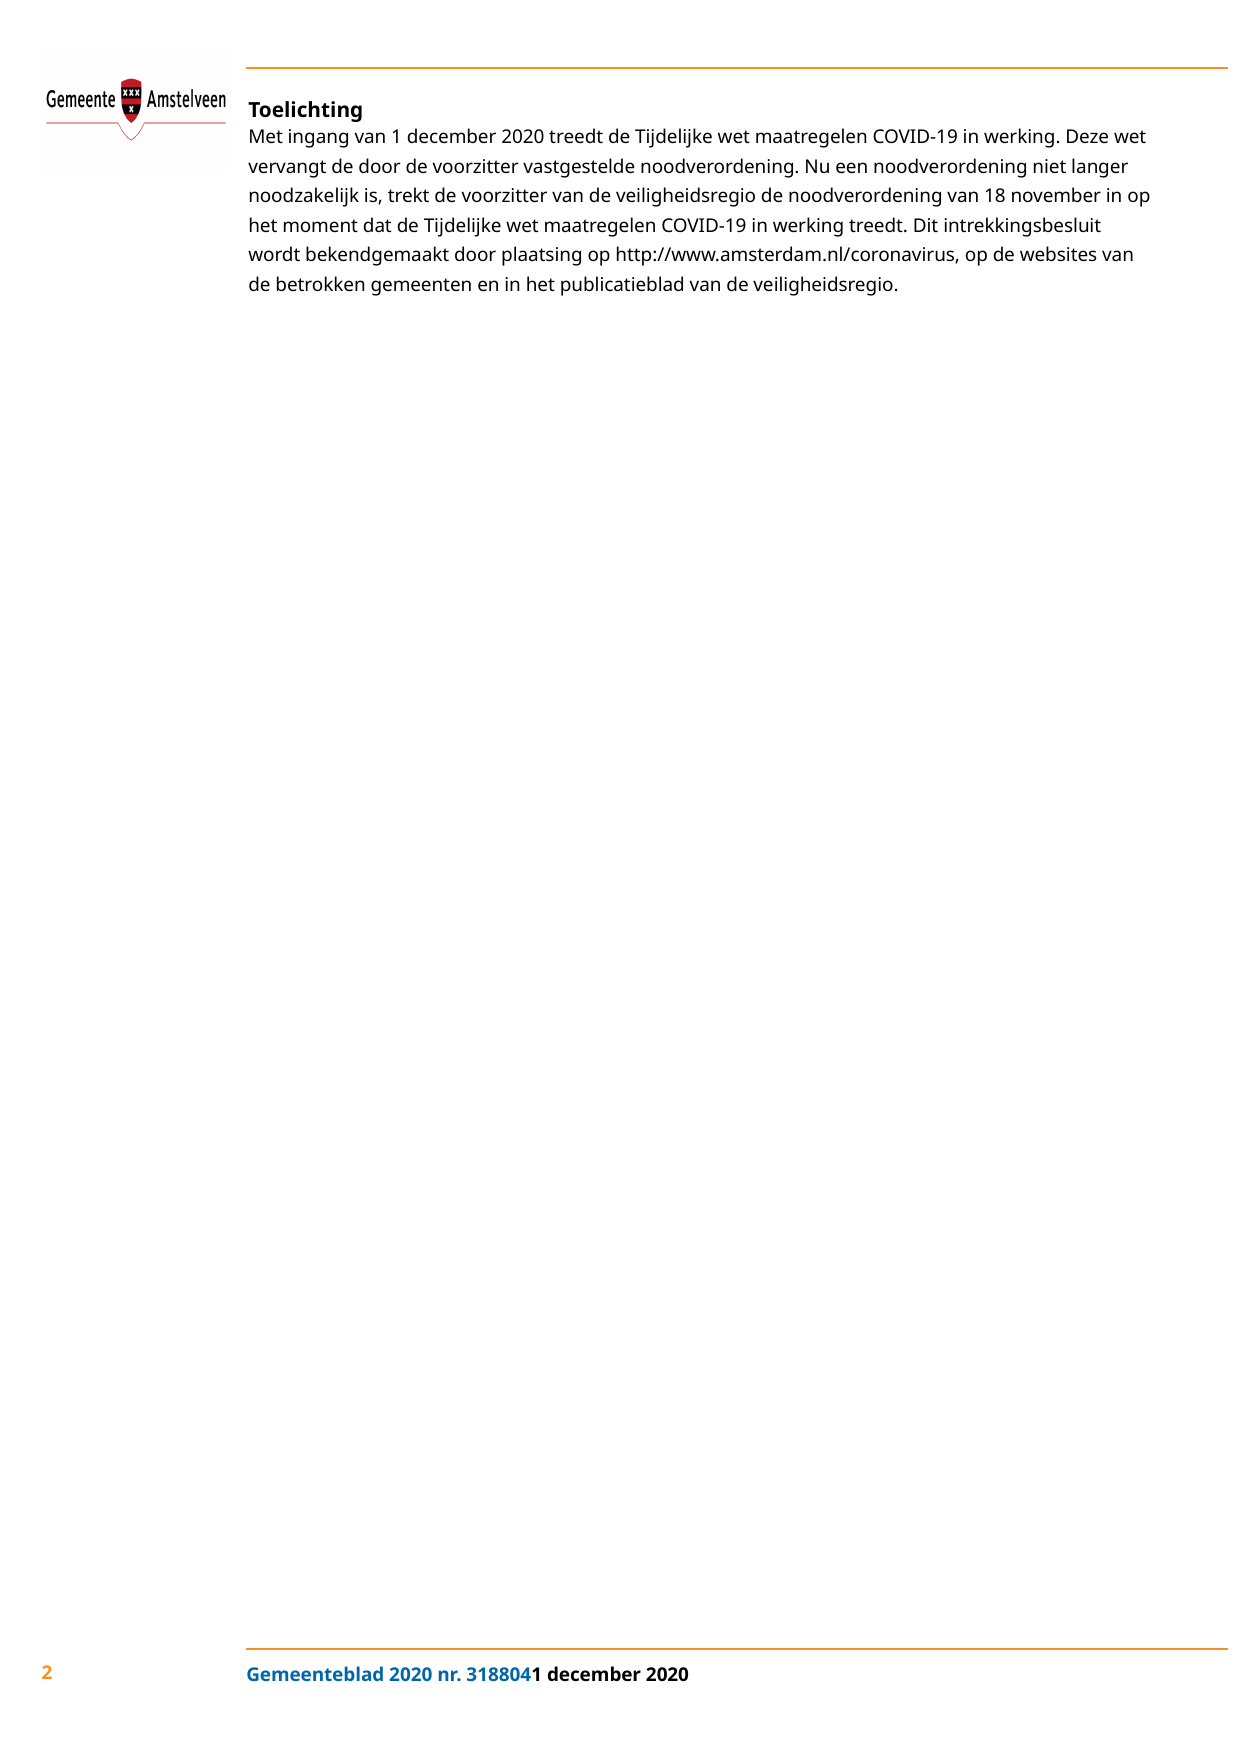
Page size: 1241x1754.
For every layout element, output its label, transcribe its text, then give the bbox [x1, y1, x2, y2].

text Toelichting [248, 95, 1152, 123]
picture [41, 47, 231, 172]
text Met ingang van 1 december 2020 treedt de Tijdelijke wet maatregelen COVID-19 in werking. Deze wet vervangt de door de voorzitter vastgestelde noodverordening. Nu een noodverordening niet langer noodzakelijk is, trekt de voorzitter van de veiligheidsregio de noodverordening van 18 november in op het moment dat de Tijdelijke wet maatregelen COVID-19 in werking treedt. Dit intrekkingsbesluit wordt bekendgemaakt door plaatsing op http://www.amsterdam.nl/coronavirus, op de websites van de betrokken gemeenten en in het publicatieblad van de veiligheidsregio. [248, 123, 1152, 297]
